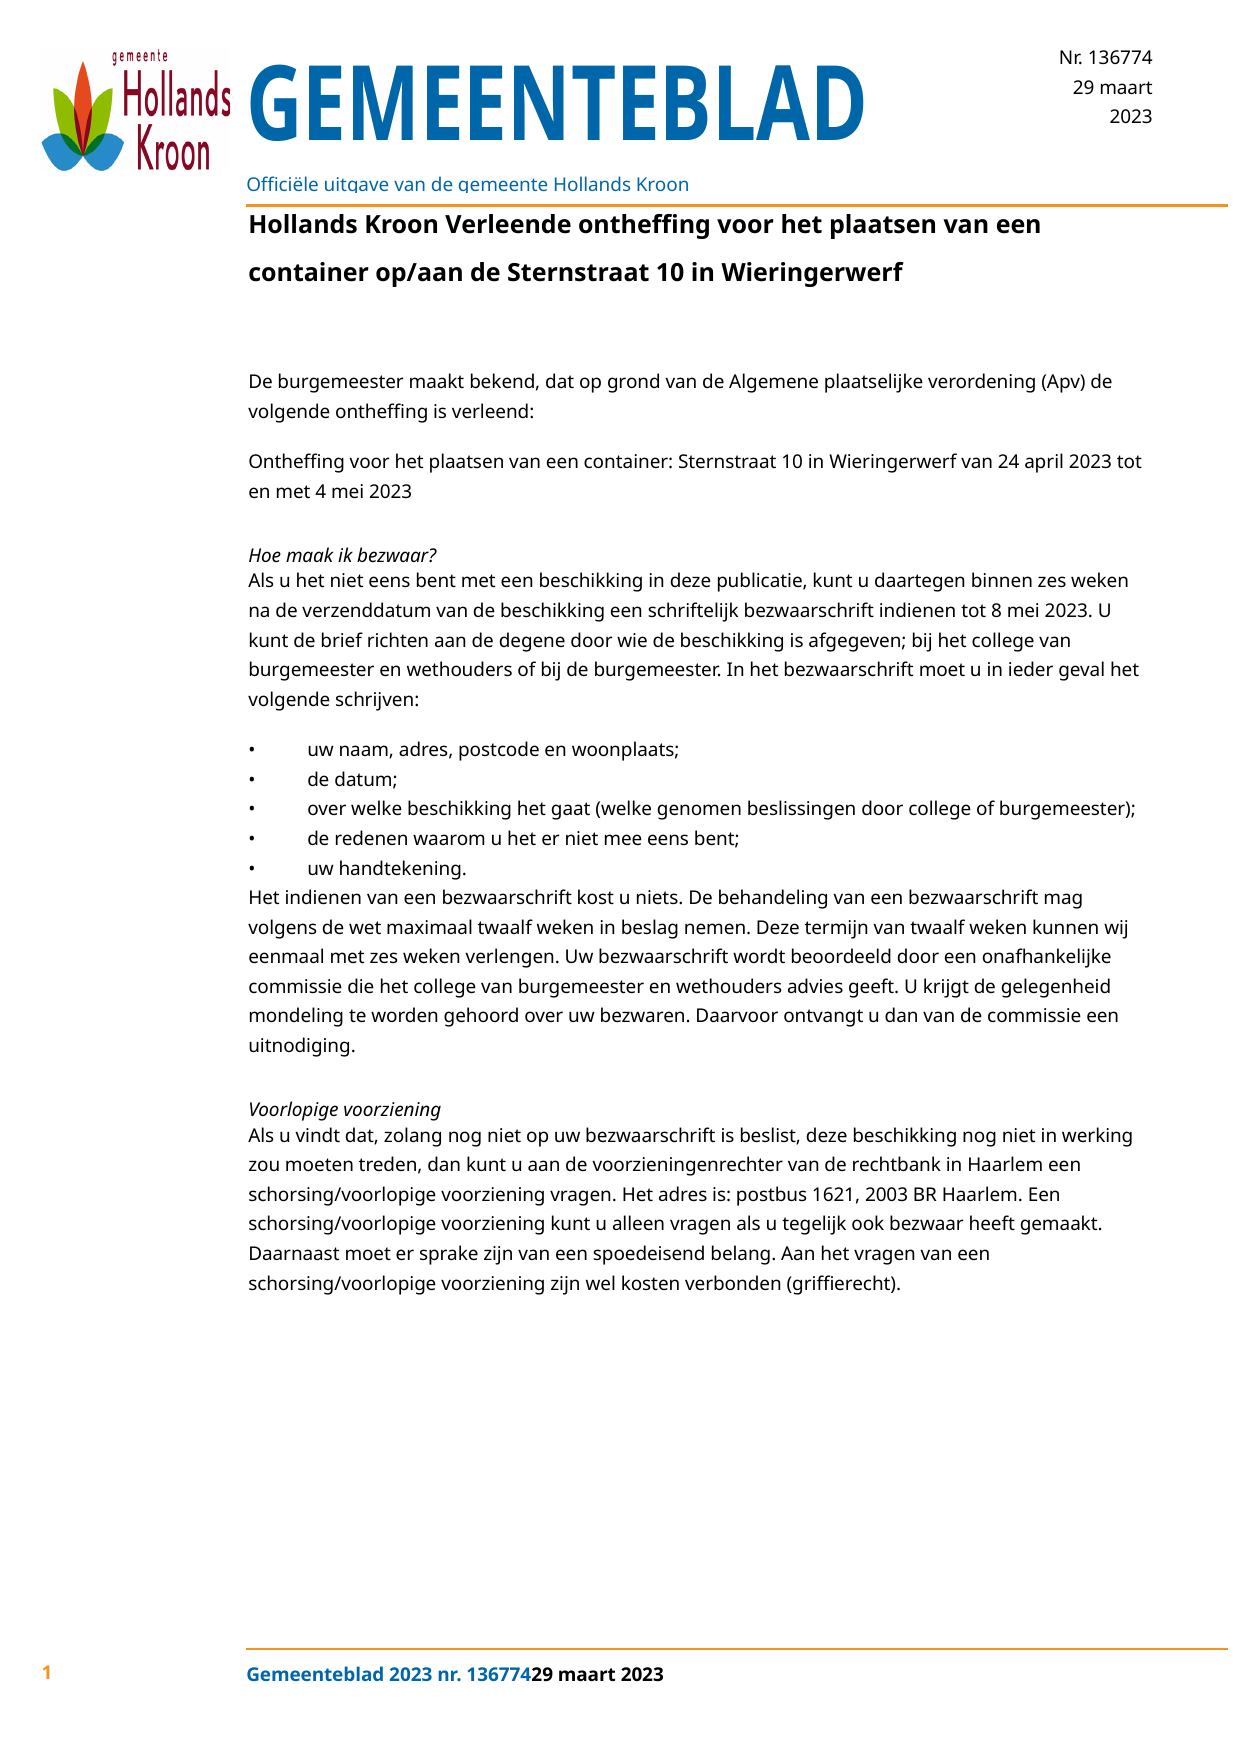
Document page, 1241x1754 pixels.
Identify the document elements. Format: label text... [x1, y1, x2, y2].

text Ontheffing voor het plaatsen van een container: Sternstraat 10 in Wieringerwerf van 24 april 2023 tot en met 4 mei 2023 [248, 448, 1152, 504]
list uw naam, adres, postcode en woonplaats; [248, 736, 1152, 762]
text Hoe maak ik bezwaar? [248, 542, 1152, 568]
list de redenen waarom u het er niet mee eens bent; [248, 825, 1152, 851]
list over welke beschikking het gaat (welke genomen beslissingen door college of burgemeester); [248, 796, 1152, 821]
text Als u vindt dat, zolang nog niet op uw bezwaarschrift is beslist, deze beschikking nog niet in werking zou moeten treden, dan kunt u aan de voorzieningenrechter van de rechtbank in Haarlem een schorsing/voorlopige voorziening vragen. Het adres is: postbus 1621, 2003 BR Haarlem. Een schorsing/voorlopige voorziening kunt u alleen vragen als u tegelijk ook bezwaar heeft gemaakt. Daarnaast moet er sprake zijn van een spoedeisend belang. Aan het vragen van een schorsing/voorlopige voorziening zijn wel kosten verbonden (griffierecht). [248, 1122, 1152, 1296]
text Het indienen van een bezwaarschrift kost u niets. De behandeling van een bezwaarschrift mag volgens de wet maximaal twaalf weken in beslag nemen. Deze termijn van twaalf weken kunnen wij eenmaal met zes weken verlengen. Uw bezwaarschrift wordt beoordeeld door een onafhankelijke commissie die het college van burgemeester en wethouders advies geeft. U krijgt de gelegenheid mondeling te worden gehoord over uw bezwaren. Daarvoor ontvangt u dan van de commissie een uitnodiging. [248, 884, 1152, 1058]
list uw handtekening. [248, 855, 1152, 880]
picture [41, 47, 231, 172]
text Als u het niet eens bent met een beschikking in deze publicatie, kunt u daartegen binnen zes weken na de verzenddatum van de beschikking een schriftelijk bezwaarschrift indienen tot 8 mei 2023. U kunt de brief richten aan de degene door wie de beschikking is afgegeven; bij het college van burgemeester en wethouders of bij de burgemeester. In het bezwaarschrift moet u in ieder geval het volgende schrijven: [248, 568, 1152, 712]
text Voorlopige voorziening [248, 1096, 1152, 1122]
text De burgemeester maakt bekend, dat op grond van de Algemene plaatselijke verordening (Apv) de volgende ontheffing is verleend: [248, 368, 1152, 424]
list de datum; [248, 766, 1152, 792]
text Hollands Kroon Verleende ontheffing voor het plaatsen van een container op/aan de Sternstraat 10 in Wieringerwerf [248, 207, 1152, 288]
